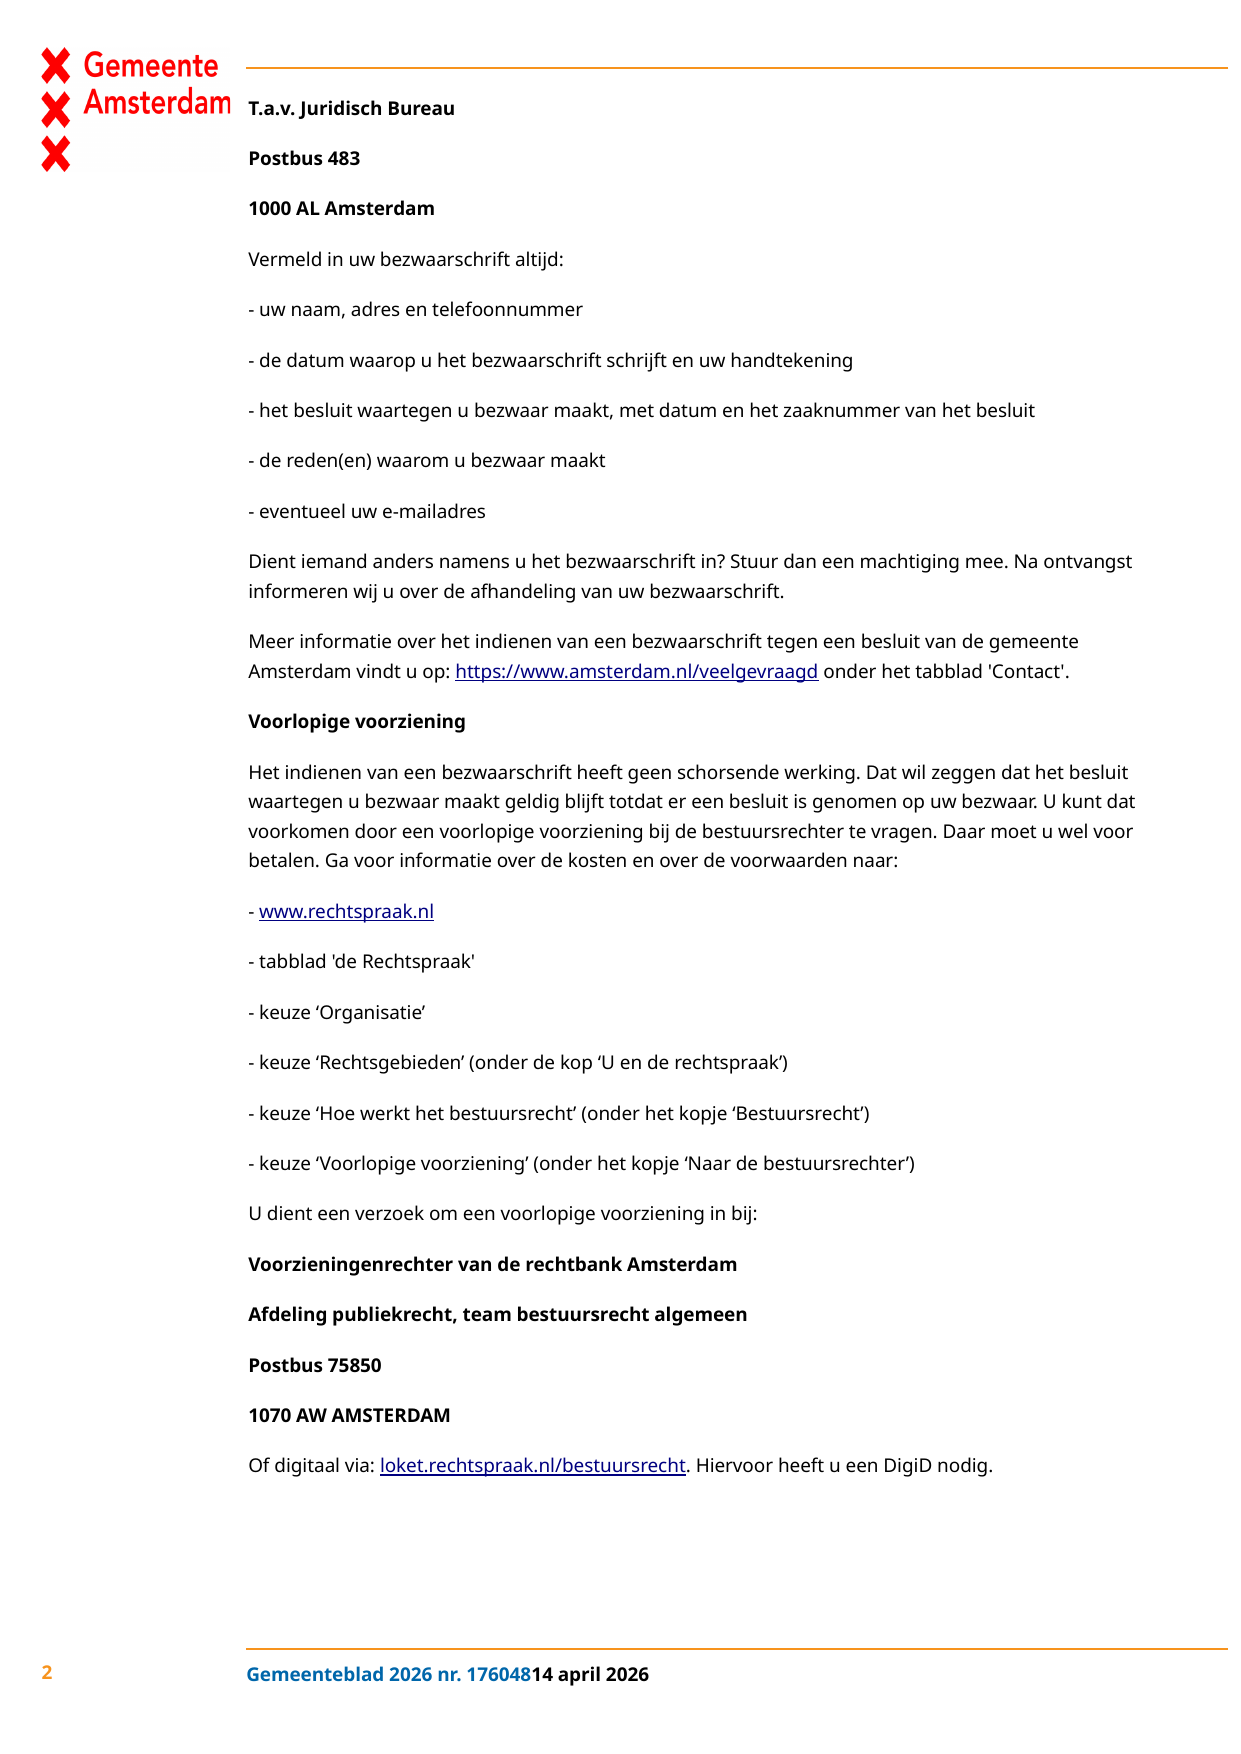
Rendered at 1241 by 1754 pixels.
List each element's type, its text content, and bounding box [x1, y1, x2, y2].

text Postbus 75850 [248, 1352, 1152, 1378]
text 1000 AL Amsterdam [248, 196, 1152, 221]
text 1070 AW AMSTERDAM [248, 1402, 1152, 1428]
text Voorlopige voorziening [248, 708, 1152, 734]
text - het besluit waartegen u bezwaar maakt, met datum en het zaaknummer van het besluit [248, 397, 1152, 423]
text Postbus 483 [248, 145, 1152, 171]
text Vermeld in uw bezwaarschrift altijd: [248, 246, 1152, 272]
picture [41, 47, 231, 172]
text Voorzieningenrechter van de rechtbank Amsterdam [248, 1251, 1152, 1277]
text Meer informatie over het indienen van een bezwaarschrift tegen een besluit van de gemeente Amsterdam vindt u op: https://www.amsterdam.nl/veelgevraagd onder het tabblad 'Contact'. [248, 628, 1152, 684]
text - tabblad 'de Rechtspraak' [248, 948, 1152, 974]
text - eventueel uw e-mailadres [248, 498, 1152, 524]
text - www.rechtspraak.nl [248, 898, 1152, 924]
text - de datum waarop u het bezwaarschrift schrijft en uw handtekening [248, 347, 1152, 373]
text Dient iemand anders namens u het bezwaarschrift in? Stuur dan een machtiging mee. Na ontvangst informeren wij u over de afhandeling van uw bezwaarschrift. [248, 548, 1152, 604]
text - keuze ‘Hoe werkt het bestuursrecht’ (onder het kopje ‘Bestuursrecht’) [248, 1100, 1152, 1126]
text Of digitaal via: loket.rechtspraak.nl/bestuursrecht. Hiervoor heeft u een DigiD nodig. [248, 1453, 1152, 1478]
text - uw naam, adres en telefoonnummer [248, 296, 1152, 322]
text - keuze ‘Organisatie’ [248, 999, 1152, 1025]
text - keuze ‘Voorlopige voorziening’ (onder het kopje ‘Naar de bestuursrechter’) [248, 1150, 1152, 1176]
text - keuze ‘Rechtsgebieden’ (onder de kop ‘U en de rechtspraak’) [248, 1049, 1152, 1075]
text U dient een verzoek om een voorlopige voorziening in bij: [248, 1201, 1152, 1226]
text Afdeling publiekrecht, team bestuursrecht algemeen [248, 1301, 1152, 1327]
text - de reden(en) waarom u bezwaar maakt [248, 448, 1152, 473]
text T.a.v. Juridisch Bureau [248, 95, 1152, 121]
text Het indienen van een bezwaarschrift heeft geen schorsende werking. Dat wil zeggen dat het besluit waartegen u bezwaar maakt geldig blijft totdat er een besluit is genomen op uw bezwaar. U kunt dat voorkomen door een voorlopige voorziening bij de bestuursrechter te vragen. Daar moet u wel voor betalen. Ga voor informatie over de kosten en over de voorwaarden naar: [248, 759, 1152, 873]
